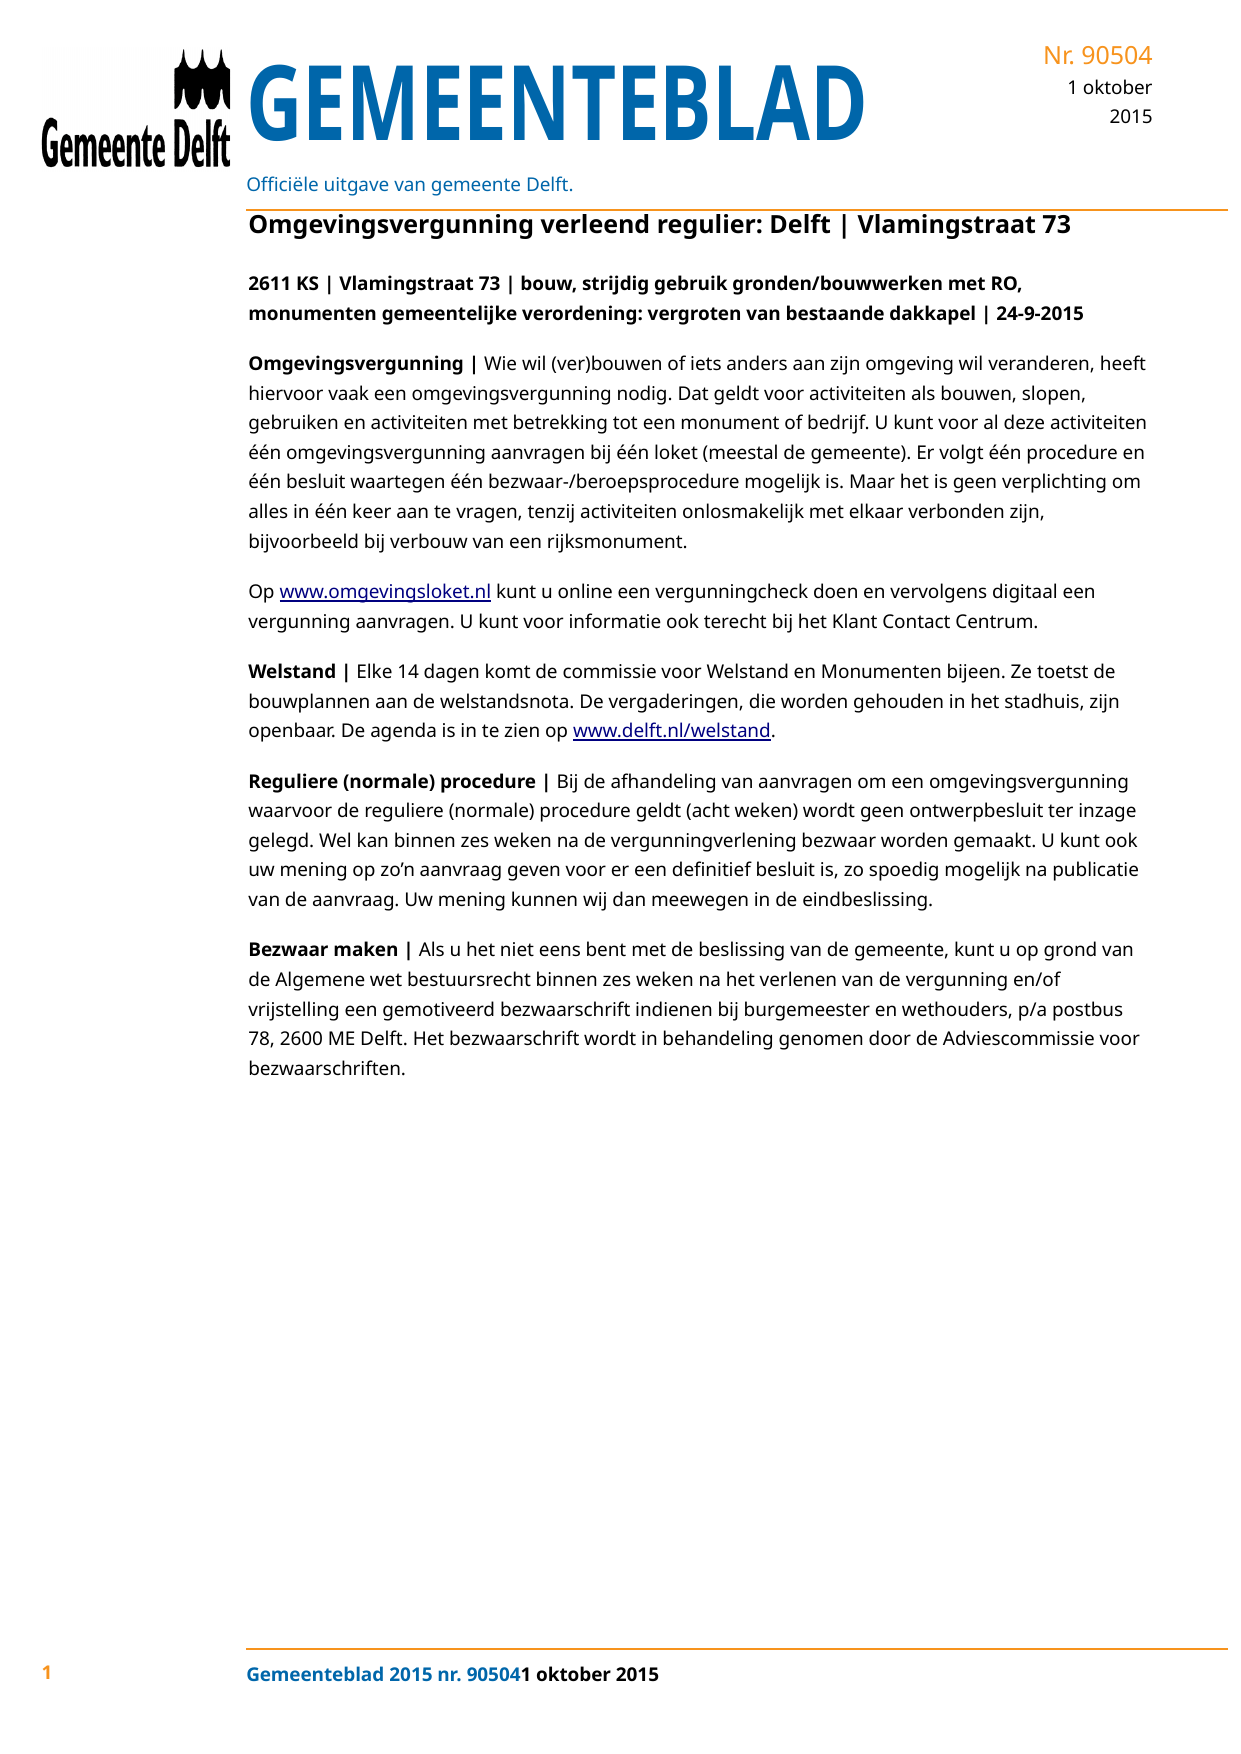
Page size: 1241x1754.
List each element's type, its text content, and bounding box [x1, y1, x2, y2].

text Omgevingsvergunning verleend regulier: Delft | Vlamingstraat 73 [248, 211, 1152, 241]
text Welstand | Elke 14 dagen komt de commissie voor Welstand en Monumenten bijeen. Ze toetst de bouwplannen aan de welstandsnota. De vergaderingen, die worden gehouden in het stadhuis, zijn openbaar. De agenda is in te zien op www.delft.nl/welstand. [248, 658, 1152, 743]
text Op www.omgevingsloket.nl kunt u online een vergunningcheck doen en vervolgens digitaal een vergunning aanvragen. U kunt voor informatie ook terecht bij het Klant Contact Centrum. [248, 578, 1152, 633]
text Bezwaar maken | Als u het niet eens bent met de beslissing van de gemeente, kunt u op grond van de Algemene wet bestuursrecht binnen zes weken na het verlenen van de vergunning en/of vrijstelling een gemotiveerd bezwaarschrift indienen bij burgemeester en wethouders, p/a postbus 78, 2600 ME Delft. Het bezwaarschrift wordt in behandeling genomen door de Adviescommissie voor bezwaarschriften. [248, 937, 1152, 1081]
picture [41, 47, 231, 172]
text Omgevingsvergunning | Wie wil (ver)bouwen of iets anders aan zijn omgeving wil veranderen, heeft hiervoor vaak een omgevingsvergunning nodig. Dat geldt voor activiteiten als bouwen, slopen, gebruiken en activiteiten met betrekking tot een monument of bedrijf. U kunt voor al deze activiteiten één omgevingsvergunning aanvragen bij één loket (meestal de gemeente). Er volgt één procedure en één besluit waartegen één bezwaar-/beroepsprocedure mogelijk is. Maar het is geen verplichting om alles in één keer aan te vragen, tenzij activiteiten onlosmakelijk met elkaar verbonden zijn, bijvoorbeeld bij verbouw van een rijksmonument. [248, 350, 1152, 553]
text Reguliere (normale) procedure | Bij de afhandeling van aanvragen om een omgevingsvergunning waarvoor de reguliere (normale) procedure geldt (acht weken) wordt geen ontwerpbesluit ter inzage gelegd. Wel kan binnen zes weken na de vergunningverlening bezwaar worden gemaakt. U kunt ook uw mening op zo’n aanvraag geven voor er een definitief besluit is, zo spoedig mogelijk na publicatie van de aanvraag. Uw mening kunnen wij dan meewegen in de eindbeslissing. [248, 768, 1152, 912]
text 2611 KS | Vlamingstraat 73 | bouw, strijdig gebruik gronden/bouwwerken met RO, monumenten gemeentelijke verordening: vergroten van bestaande dakkapel | 24-9-2015 [248, 270, 1152, 326]
